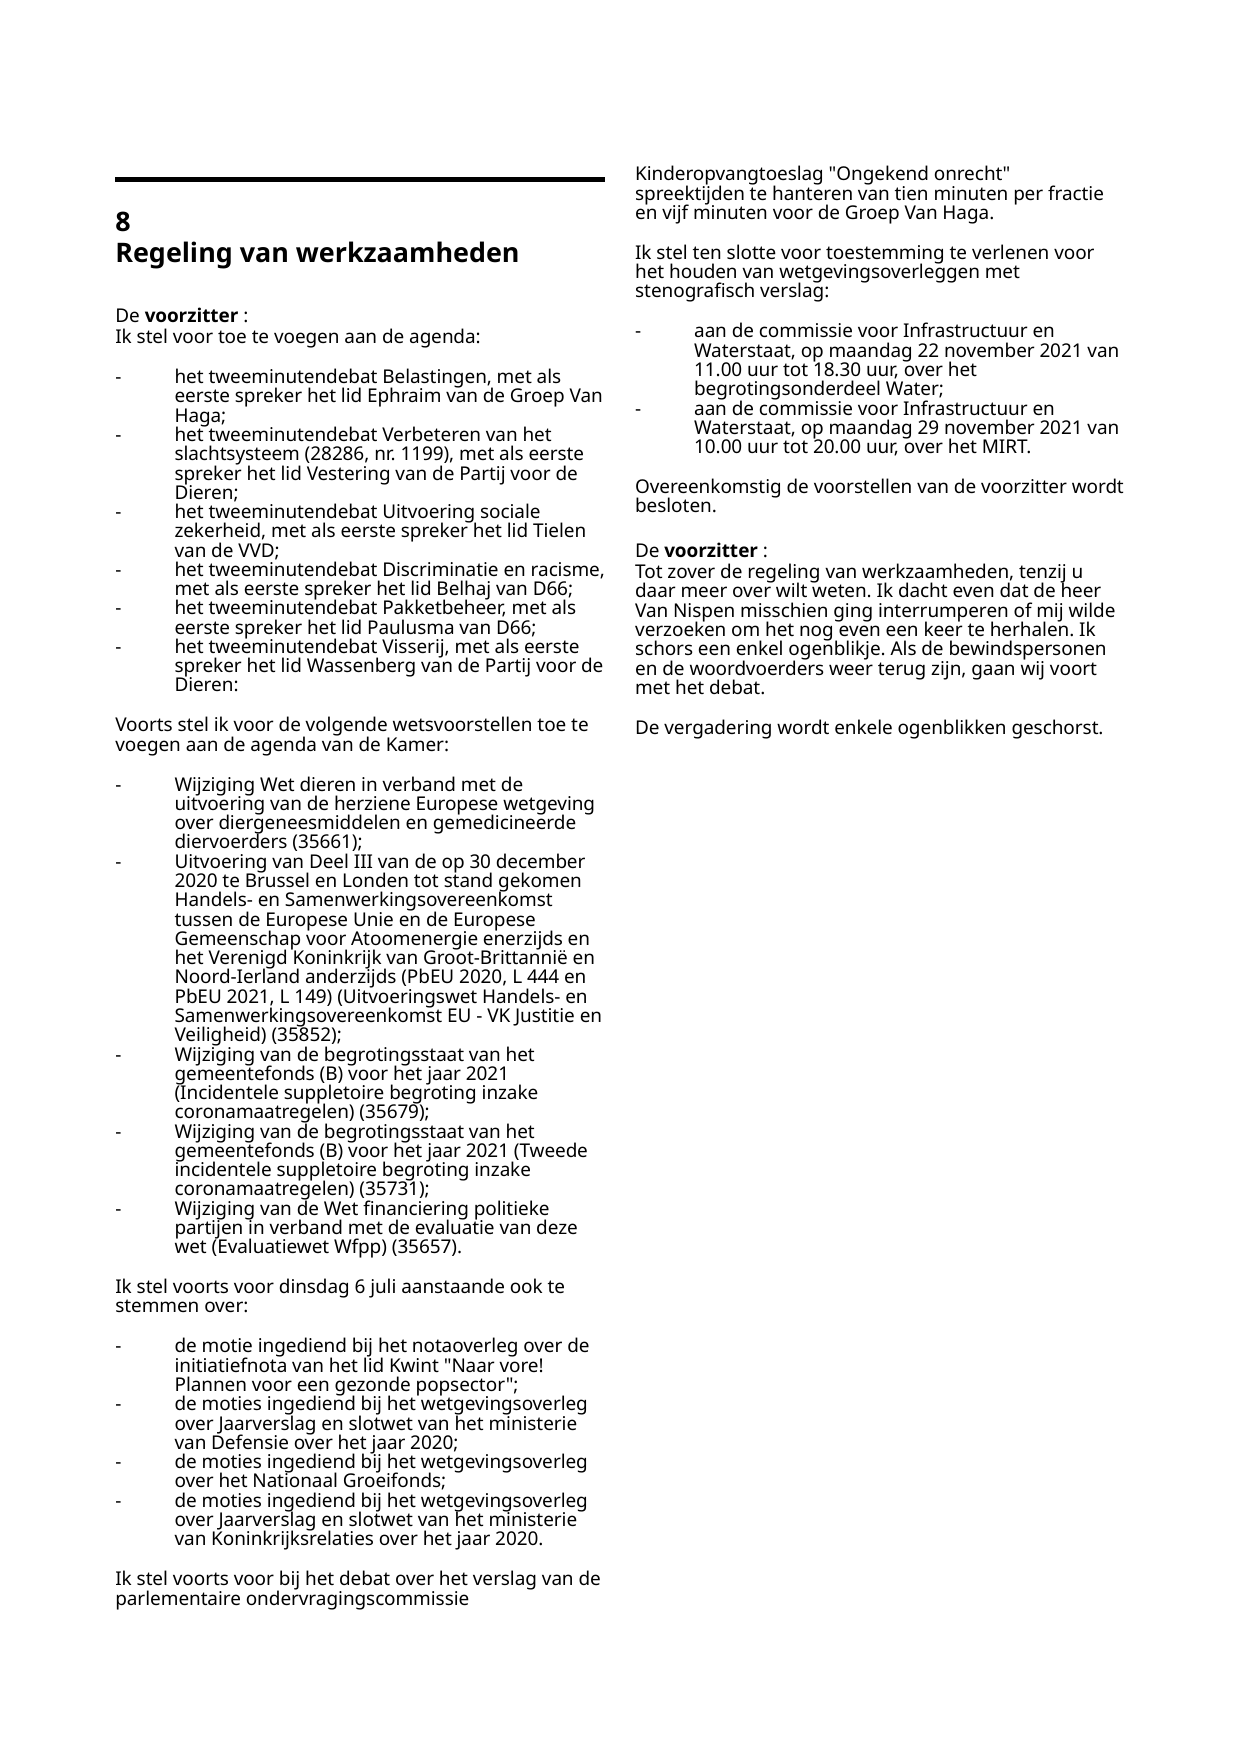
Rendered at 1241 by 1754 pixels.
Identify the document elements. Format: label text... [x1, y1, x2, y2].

text Regeling van werkzaamheden [115, 239, 605, 283]
text Ik stel voorts voor bij het debat over het verslag van de parlementaire ondervragingscommissie [115, 1570, 605, 1609]
text 8 [115, 203, 605, 239]
text De vergadering wordt enkele ogenblikken geschorst. [635, 719, 1125, 738]
list Wijziging van de Wet financiering politieke partijen in verband met de evaluatie van deze wet (Evaluatiewet Wfpp) (35657). [115, 1200, 605, 1257]
list het tweeminutendebat Discriminatie en racisme, met als eerste spreker het lid Belhaj van D66; [115, 561, 605, 599]
list de moties ingediend bij het wetgevingsoverleg over het Nationaal Groeifonds; [115, 1453, 605, 1492]
text Tot zover de regeling van werkzaamheden, tenzij u daar meer over wilt weten. Ik dacht even dat de heer Van Nispen misschien ging interrumperen of mij wilde verzoeken om het nog even een keer te herhalen. Ik schors een enkel ogenblikje. Als de bewindspersonen en de woordvoerders weer terug zijn, gaan wij voort met het debat. [635, 563, 1125, 698]
list het tweeminutendebat Uitvoering sociale zekerheid, met als eerste spreker het lid Tielen van de VVD; [115, 503, 605, 561]
list Wijziging Wet dieren in verband met de uitvoering van de herziene Europese wetgeving over diergeneesmiddelen en gemedicineerde diervoerders (35661); [115, 776, 605, 853]
list het tweeminutendebat Belastingen, met als eerste spreker het lid Ephraim van de Groep Van Haga; [115, 368, 605, 426]
text De voorzitter : [635, 537, 1125, 563]
list het tweeminutendebat Pakketbeheer, met als eerste spreker het lid Paulusma van D66; [115, 599, 605, 638]
text Overeenkomstig de voorstellen van de voorzitter wordt besloten. [635, 478, 1125, 517]
text Voorts stel ik voor de volgende wetsvoorstellen toe te voegen aan de agenda van de Kamer: [115, 716, 605, 755]
text Kinderopvangtoeslag "Ongekend onrecht" spreektijden te hanteren van tien minuten per fractie en vijf minuten voor de Groep Van Haga. [635, 165, 1125, 223]
text Ik stel voorts voor dinsdag 6 juli aanstaande ook te stemmen over: [115, 1278, 605, 1317]
list Wijziging van de begrotingsstaat van het gemeentefonds (B) voor het jaar 2021 (Tweede incidentele suppletoire begroting inzake coronamaatregelen) (35731); [115, 1123, 605, 1200]
text Ik stel voor toe te voegen aan de agenda: [115, 328, 605, 347]
list de moties ingediend bij het wetgevingsoverleg over Jaarverslag en slotwet van het ministerie van Defensie over het jaar 2020; [115, 1395, 605, 1453]
list aan de commissie voor Infrastructuur en Waterstaat, op maandag 22 november 2021 van 11.00 uur tot 18.30 uur, over het begrotingsonderdeel Water; [635, 322, 1125, 399]
list Wijziging van de begrotingsstaat van het gemeentefonds (B) voor het jaar 2021 (Incidentele suppletoire begroting inzake coronamaatregelen) (35679); [115, 1046, 605, 1123]
list het tweeminutendebat Visserij, met als eerste spreker het lid Wassenberg van de Partij voor de Dieren: [115, 638, 605, 696]
text Ik stel ten slotte voor toestemming te verlenen voor het houden van wetgevingsoverleggen met stenografisch verslag: [635, 244, 1125, 302]
text De voorzitter : [115, 302, 605, 328]
list Uitvoering van Deel III van de op 30 december 2020 te Brussel en Londen tot stand gekomen Handels- en Samenwerkingsovereenkomst tussen de Europese Unie en de Europese Gemeenschap voor Atoomenergie enerzijds en het Verenigd Koninkrijk van Groot-Brittannië en Noord-Ierland anderzijds (PbEU 2020, L 444 en PbEU 2021, L 149) (Uitvoeringswet Handels- en Samenwerkingsovereenkomst EU - VK Justitie en Veiligheid) (35852); [115, 853, 605, 1046]
list de motie ingediend bij het notaoverleg over de initiatiefnota van het lid Kwint "Naar vore! Plannen voor een gezonde popsector"; [115, 1337, 605, 1395]
list het tweeminutendebat Verbeteren van het slachtsysteem (28286, nr. 1199), met als eerste spreker het lid Vestering van de Partij voor de Dieren; [115, 426, 605, 503]
list aan de commissie voor Infrastructuur en Waterstaat, op maandag 29 november 2021 van 10.00 uur tot 20.00 uur, over het MIRT. [635, 399, 1125, 457]
list de moties ingediend bij het wetgevingsoverleg over Jaarverslag en slotwet van het ministerie van Koninkrijksrelaties over het jaar 2020. [115, 1492, 605, 1549]
